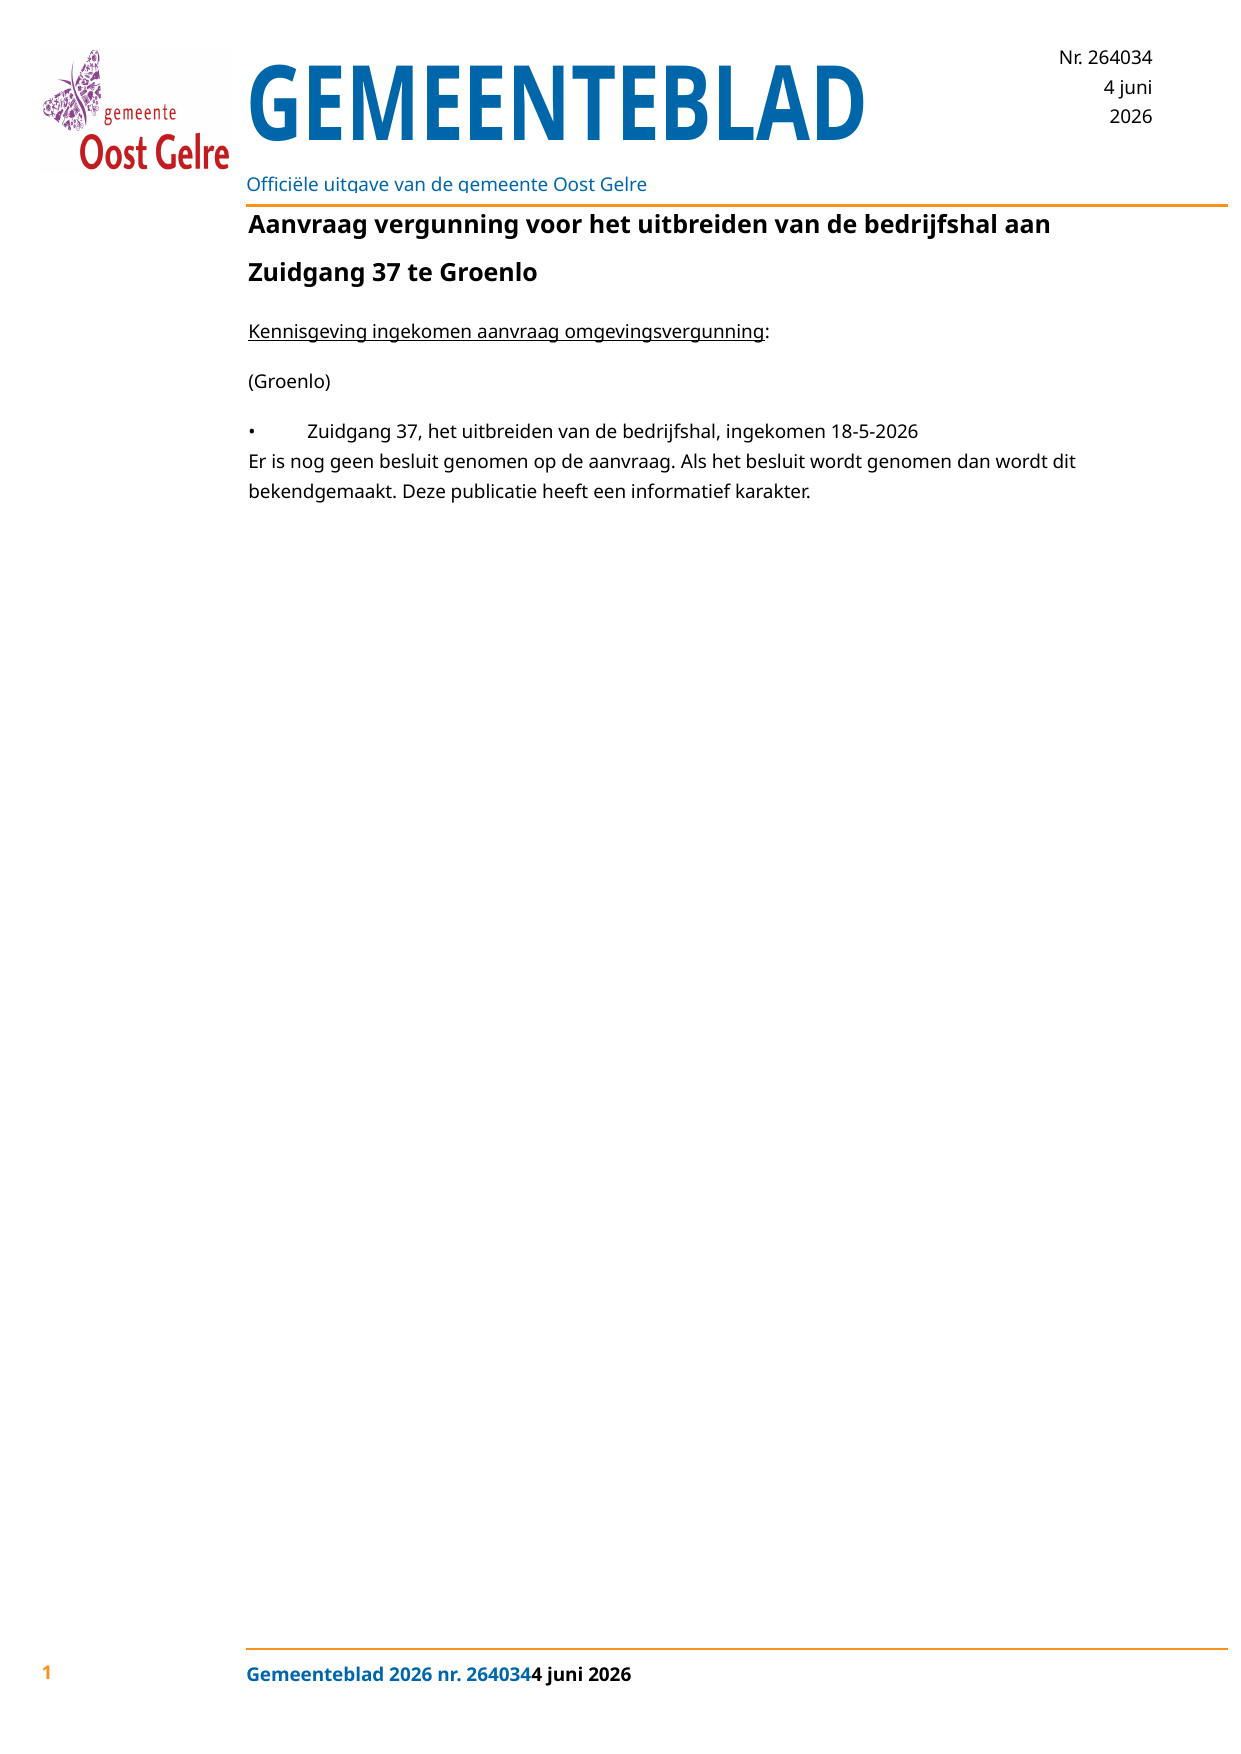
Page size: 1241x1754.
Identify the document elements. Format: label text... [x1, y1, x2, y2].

text Er is nog geen besluit genomen op de aanvraag. Als het besluit wordt genomen dan wordt dit bekendgemaakt. Deze publicatie heeft een informatief karakter. [248, 448, 1152, 504]
text (Groenlo) [248, 368, 1152, 394]
picture [41, 47, 231, 172]
text Kennisgeving ingekomen aanvraag omgevingsvergunning: [248, 318, 1152, 344]
text Aanvraag vergunning voor het uitbreiden van de bedrijfshal aan Zuidgang 37 te Groenlo [248, 207, 1152, 288]
list Zuidgang 37, het uitbreiden van de bedrijfshal, ingekomen 18-5-2026 [248, 419, 1152, 444]
